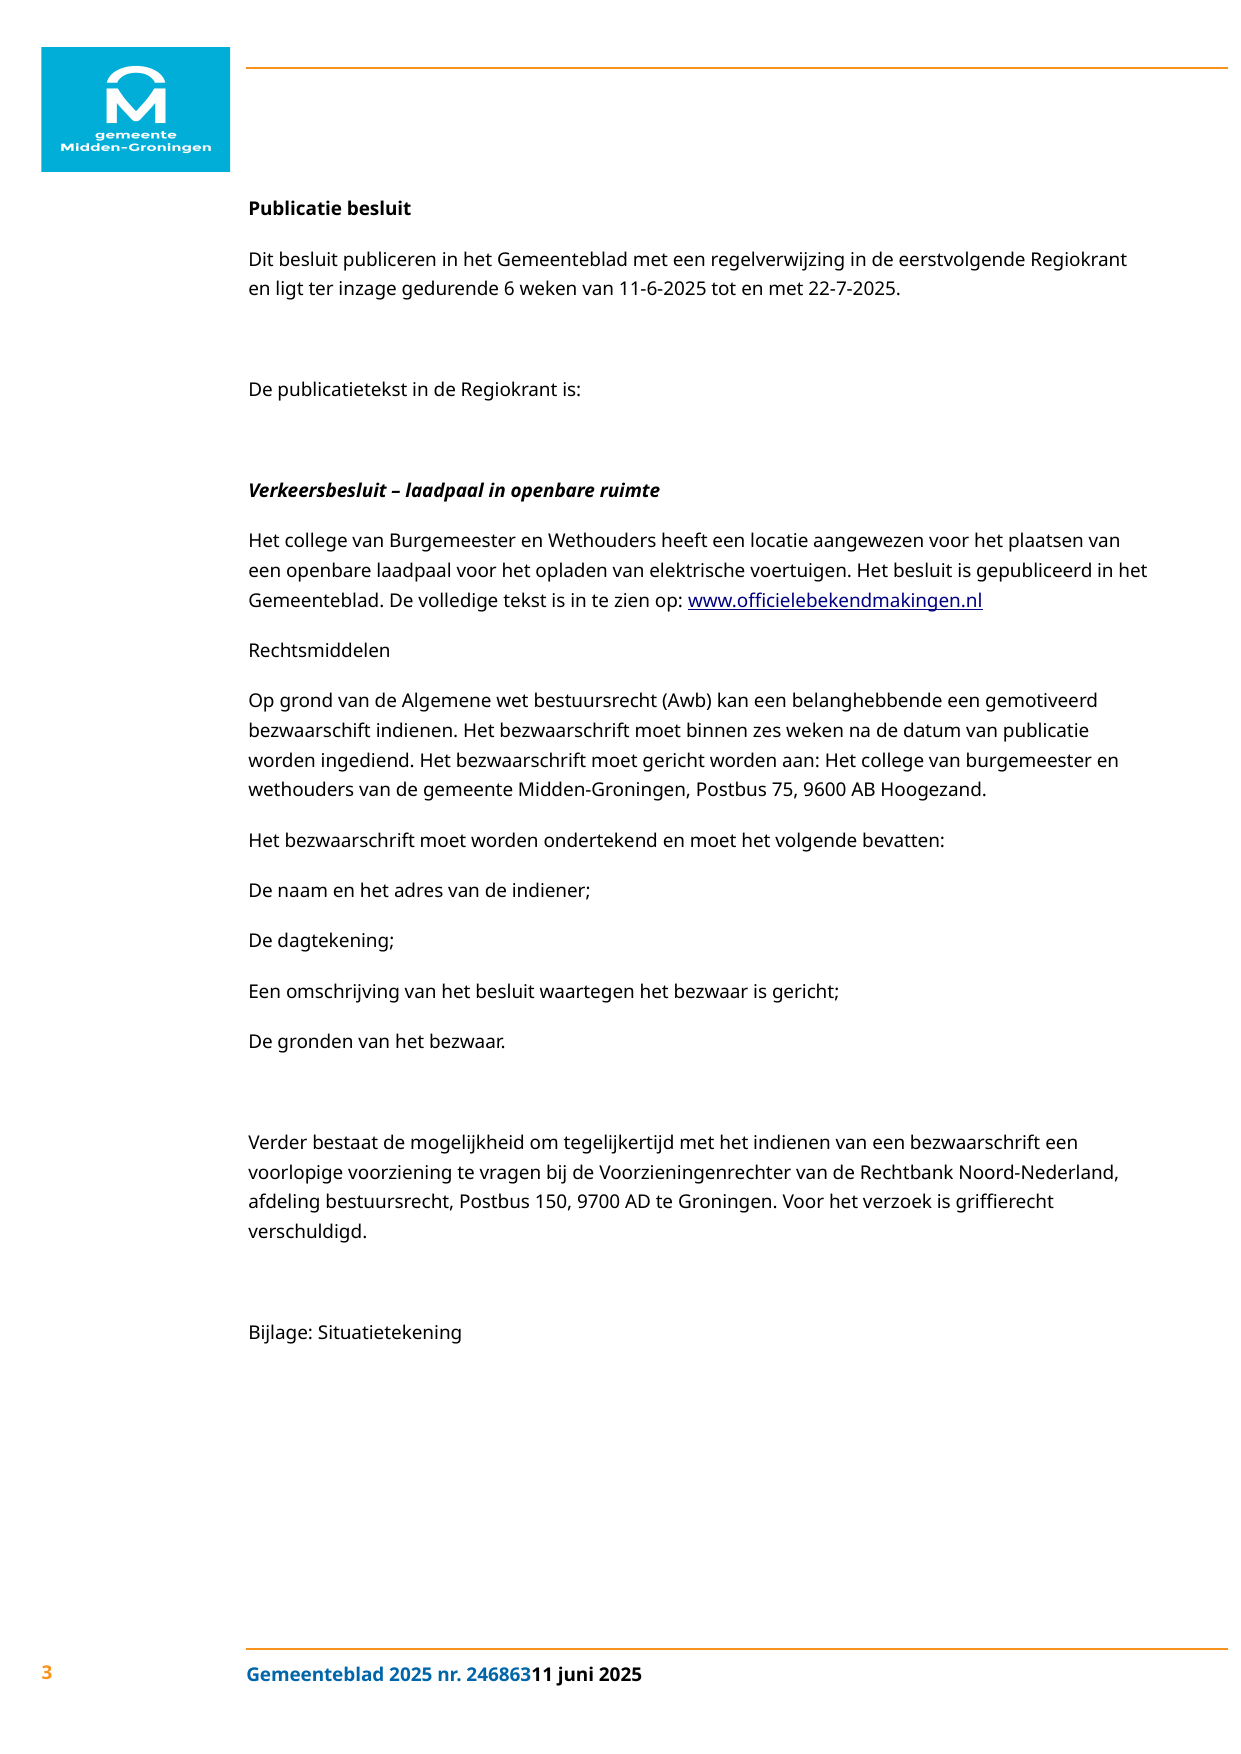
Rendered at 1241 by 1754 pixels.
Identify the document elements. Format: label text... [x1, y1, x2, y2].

text Een omschrijving van het besluit waartegen het bezwaar is gericht; [248, 978, 1152, 1004]
picture [184, 146, 190, 153]
text Bijlage: Situatietekening [248, 1319, 1152, 1345]
text Verkeersbesluit – laadpaal in openbare ruimte [248, 477, 1152, 503]
text Verder bestaat de mogelijkheid om tegelijkertijd met het indienen van een bezwaarschrift een voorlopige voorziening te vragen bij de Voorzieningenrechter van de Rechtbank Noord-Nederland, afdeling bestuursrecht, Postbus 150, 9700 AD te Groningen. Voor het verzoek is griffierecht verschuldigd. [248, 1129, 1152, 1244]
text De publicatietekst in de Regiokrant is: [248, 376, 1152, 402]
picture [108, 66, 164, 82]
text De naam en het adres van de indiener; [248, 877, 1152, 903]
text Het college van Burgemeester en Wethouders heeft een locatie aangewezen voor het plaatsen van een openbare laadpaal voor het opladen van elektrische voertuigen. Het besluit is gepubliceerd in het Gemeenteblad. De volledige tekst is in te zien op: www.officielebekendmakingen.nl [248, 528, 1152, 613]
text De dagtekening; [248, 928, 1152, 953]
text De gronden van het bezwaar. [248, 1028, 1152, 1054]
text Dit besluit publiceren in het Gemeenteblad met een regelverwijzing in de eerstvolgende Regiokrant en ligt ter inzage gedurende 6 weken van 11-6-2025 tot en met 22-7-2025. [248, 246, 1152, 301]
text Op grond van de Algemene wet bestuursrecht (Awb) kan een belanghebbende een gemotiveerd bezwaarschift indienen. Het bezwaarschrift moet binnen zes weken na de datum van publicatie worden ingediend. Het bezwaarschrift moet gericht worden aan: Het college van burgemeester en wethouders van de gemeente Midden-Groningen, Postbus 75, 9600 AB Hoogezand. [248, 688, 1152, 802]
text Het bezwaarschrift moet worden ondertekend en moet het volgende bevatten: [248, 827, 1152, 853]
text Publicatie besluit [248, 196, 1152, 221]
picture [107, 89, 165, 122]
text Rechtsmiddelen [248, 637, 1152, 663]
